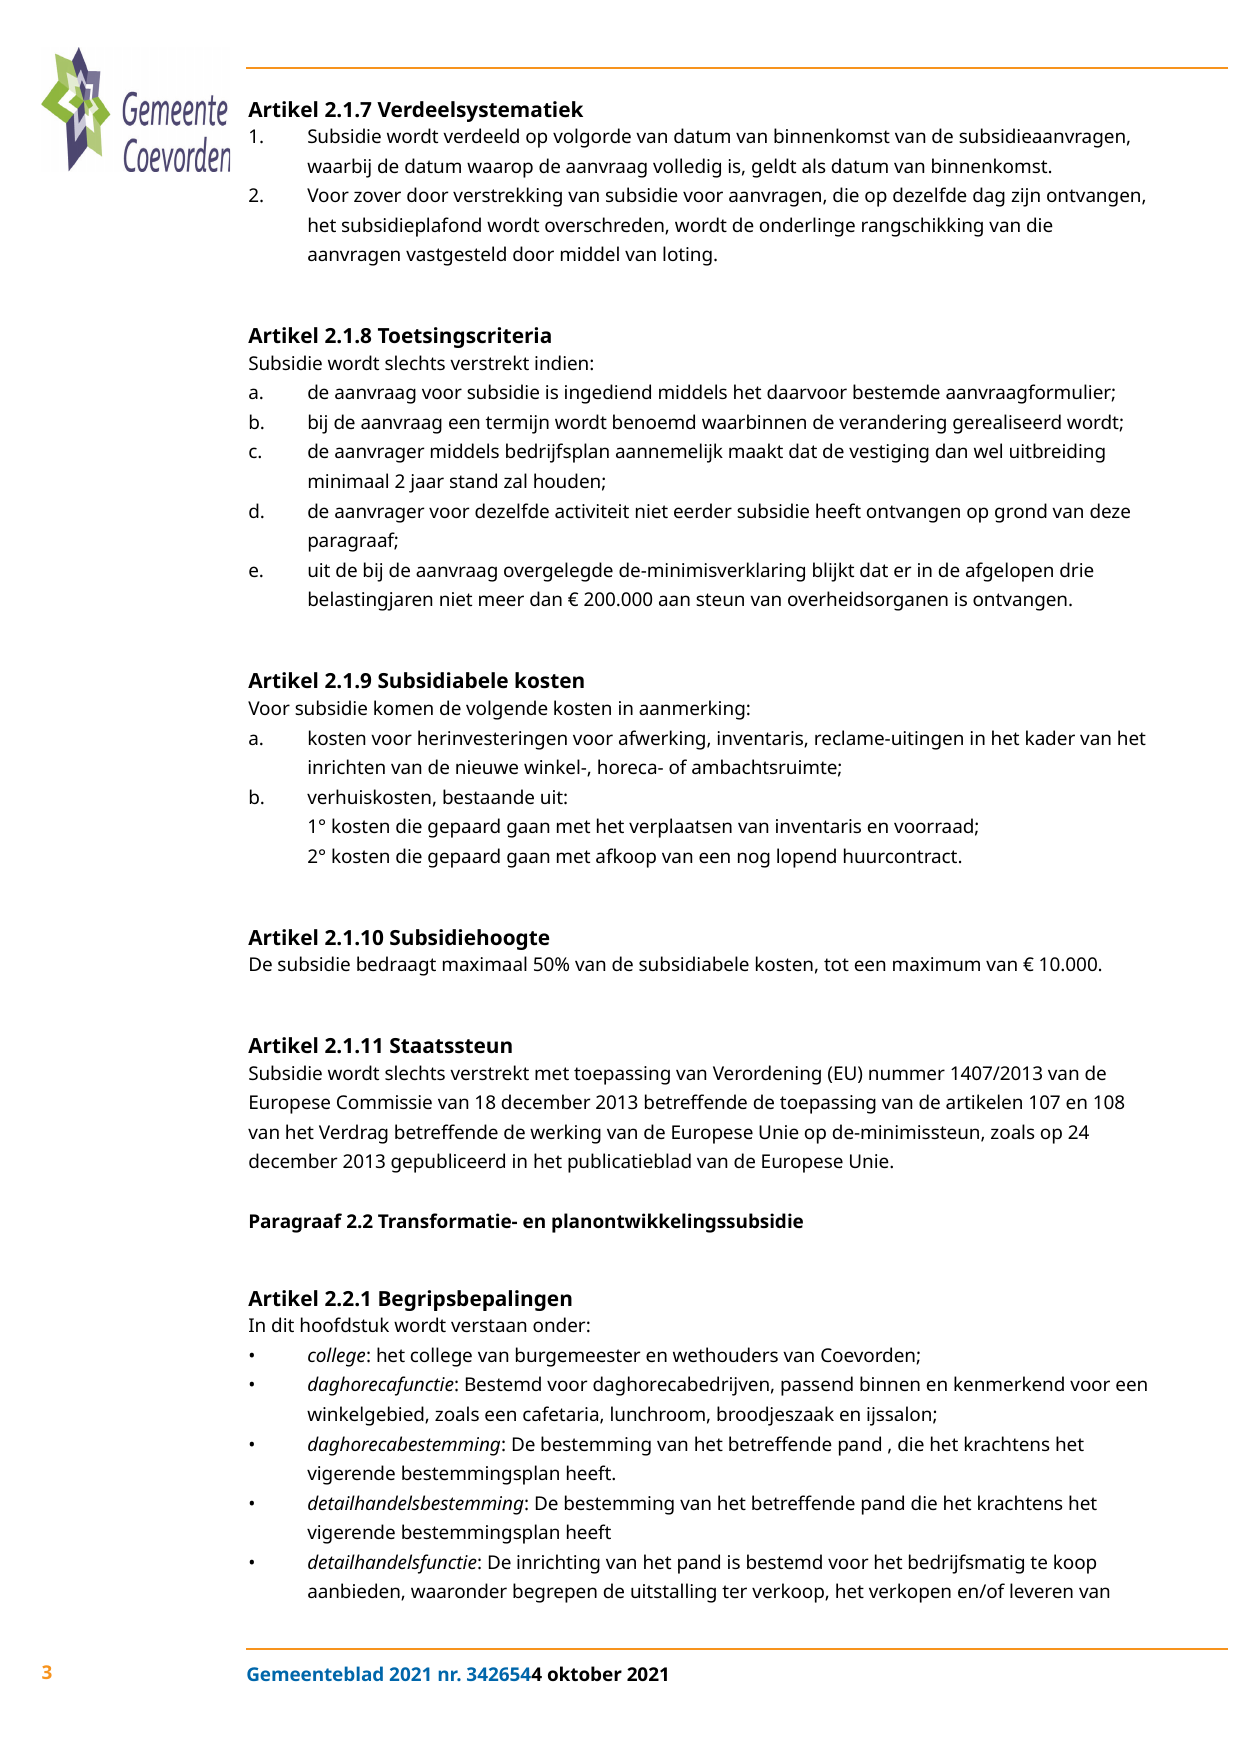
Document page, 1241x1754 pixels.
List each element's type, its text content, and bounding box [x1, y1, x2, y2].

text Subsidie wordt slechts verstrekt indien: [248, 350, 1152, 376]
list verhuiskosten, bestaande uit: [248, 784, 1152, 809]
list bij de aanvraag een termijn wordt benoemd waarbinnen de verandering gerealiseerd wordt; [248, 409, 1152, 435]
list kosten voor herinvesteringen voor afwerking, inventaris, reclame-uitingen in het kader van het inrichten van de nieuwe winkel-, horeca- of ambachtsruimte; [248, 725, 1152, 780]
text Artikel 2.1.10 Subsidiehoogte [248, 923, 1152, 951]
list detailhandelsfunctie: De inrichting van het pand is bestemd voor het bedrijfsmatig te koop aanbieden, waaronder begrepen de uitstalling ter verkoop, het verkopen en/of leveren van [248, 1549, 1152, 1604]
list de aanvrager middels bedrijfsplan aannemelijk maakt dat de vestiging dan wel uitbreiding minimaal 2 jaar stand zal houden; [248, 439, 1152, 494]
text Subsidie wordt slechts verstrekt met toepassing van Verordening (EU) nummer 1407/2013 van de Europese Commissie van 18 december 2013 betreffende de toepassing van de artikelen 107 en 108 van het Verdrag betreffende de werking van de Europese Unie op de-minimissteun, zoals op 24 december 2013 gepubliceerd in het publicatieblad van de Europese Unie. [248, 1060, 1152, 1174]
list 1° kosten die gepaard gaan met het verplaatsen van inventaris en voorraad; [248, 813, 1152, 839]
text De subsidie bedraagt maximaal 50% van de subsidiabele kosten, tot een maximum van € 10.000. [248, 951, 1152, 977]
list daghorecafunctie: Bestemd voor daghorecabedrijven, passend binnen en kenmerkend voor een winkelgebied, zoals een cafetaria, lunchroom, broodjeszaak en ijssalon; [248, 1372, 1152, 1427]
text Artikel 2.1.9 Subsidiabele kosten [248, 667, 1152, 695]
text Artikel 2.1.8 Toetsingscriteria [248, 322, 1152, 350]
text In dit hoofdstuk wordt verstaan onder: [248, 1312, 1152, 1338]
list uit de bij de aanvraag overgelegde de-minimisverklaring blijkt dat er in de afgelopen drie belastingjaren niet meer dan € 200.000 aan steun van overheidsorganen is ontvangen. [248, 557, 1152, 612]
list de aanvrager voor dezelfde activiteit niet eerder subsidie heeft ontvangen op grond van deze paragraaf; [248, 498, 1152, 553]
list detailhandelsbestemming: De bestemming van het betreffende pand die het krachtens het vigerende bestemmingsplan heeft [248, 1490, 1152, 1545]
text Artikel 2.1.11 Staatssteun [248, 1031, 1152, 1060]
text Voor subsidie komen de volgende kosten in aanmerking: [248, 695, 1152, 721]
list college: het college van burgemeester en wethouders van Coevorden; [248, 1342, 1152, 1368]
list daghorecabestemming: De bestemming van het betreffende pand , die het krachtens het vigerende bestemmingsplan heeft. [248, 1431, 1152, 1486]
picture [41, 47, 231, 172]
list 2° kosten die gepaard gaan met afkoop van een nog lopend huurcontract. [248, 843, 1152, 869]
list de aanvraag voor subsidie is ingediend middels het daarvoor bestemde aanvraagformulier; [248, 379, 1152, 405]
text Artikel 2.2.1 Begripsbepalingen [248, 1284, 1152, 1312]
text Artikel 2.1.7 Verdeelsystematiek [248, 95, 1152, 123]
list Subsidie wordt verdeeld op volgorde van datum van binnenkomst van de subsidieaanvragen, waarbij de datum waarop de aanvraag volledig is, geldt als datum van binnenkomst. [248, 123, 1152, 178]
list Voor zover door verstrekking van subsidie voor aanvragen, die op dezelfde dag zijn ontvangen, het subsidieplafond wordt overschreden, wordt de onderlinge rangschikking van die aanvragen vastgesteld door middel van loting. [248, 182, 1152, 267]
text Paragraaf 2.2 Transformatie- en planontwikkelingssubsidie [248, 1208, 1152, 1233]
